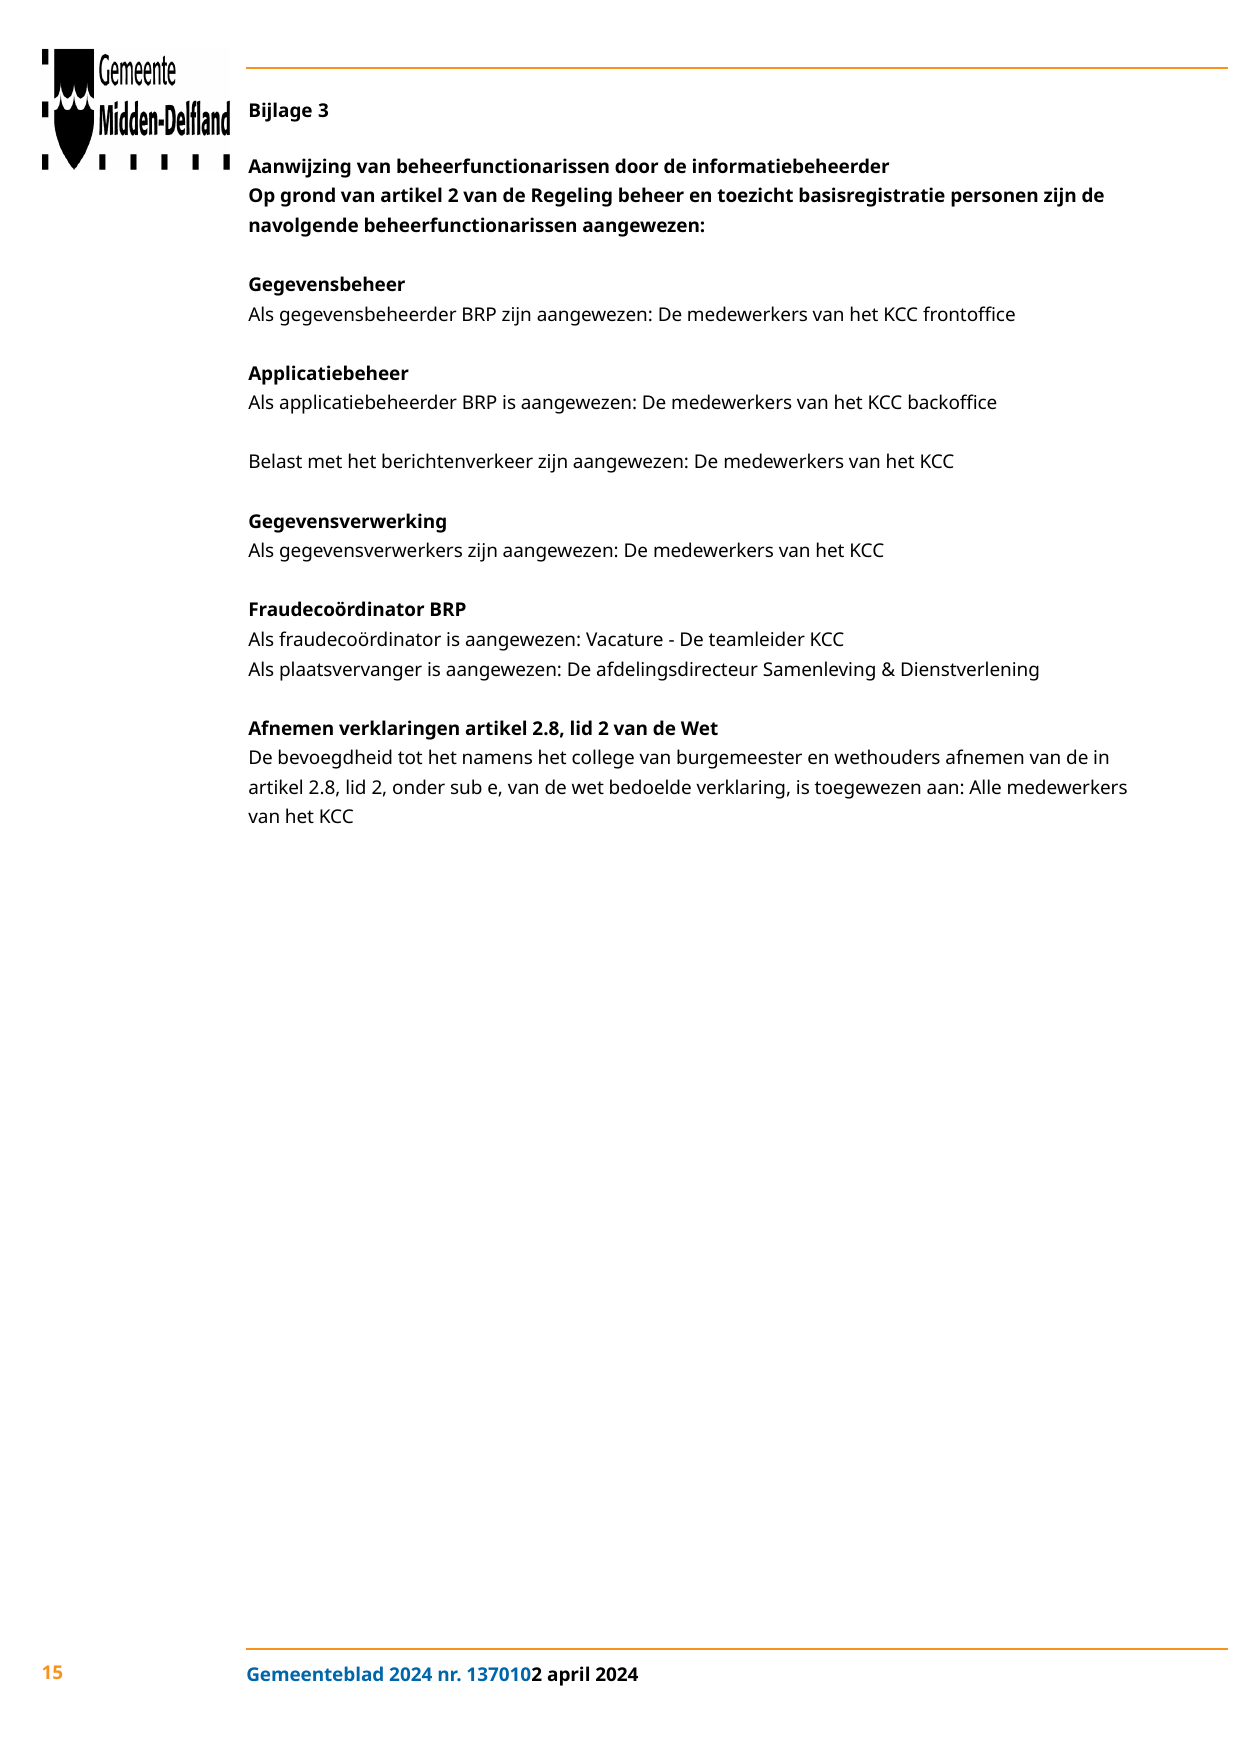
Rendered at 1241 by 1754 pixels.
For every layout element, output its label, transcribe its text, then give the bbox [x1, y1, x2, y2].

text Gegevensbeheer [248, 271, 1152, 297]
text Op grond van artikel 2 van de Regeling beheer en toezicht basisregistratie personen zijn de navolgende beheerfunctionarissen aangewezen: [248, 182, 1152, 238]
text Applicatiebeheer [248, 360, 1152, 386]
text Als applicatiebeheerder BRP is aangewezen: De medewerkers van het KCC backoffice [248, 389, 1152, 415]
text Als gegevensverwerkers zijn aangewezen: De medewerkers van het KCC [248, 537, 1152, 563]
text Aanwijzing van beheerfunctionarissen door de informatiebeheerder [248, 153, 1152, 179]
text Als fraudecoördinator is aangewezen: Vacature - De teamleider KCC [248, 626, 1152, 652]
text Als gegevensbeheerder BRP zijn aangewezen: De medewerkers van het KCC frontoffice [248, 301, 1152, 327]
text Gegevensverwerking [248, 508, 1152, 534]
text Als plaatsvervanger is aangewezen: De afdelingsdirecteur Samenleving & Dienstverlening [248, 656, 1152, 682]
text Fraudecoördinator BRP [248, 597, 1152, 622]
text Belast met het berichtenverkeer zijn aangewezen: De medewerkers van het KCC [248, 449, 1152, 474]
text De bevoegdheid tot het namens het college van burgemeester en wethouders afnemen van de in artikel 2.8, lid 2, onder sub e, van de wet bedoelde verklaring, is toegewezen aan: Alle medewerkers van het KCC [248, 744, 1152, 829]
text Afnemen verklaringen artikel 2.8, lid 2 van de Wet [248, 715, 1152, 741]
picture [41, 47, 231, 172]
text Bijlage 3 [248, 95, 1152, 123]
